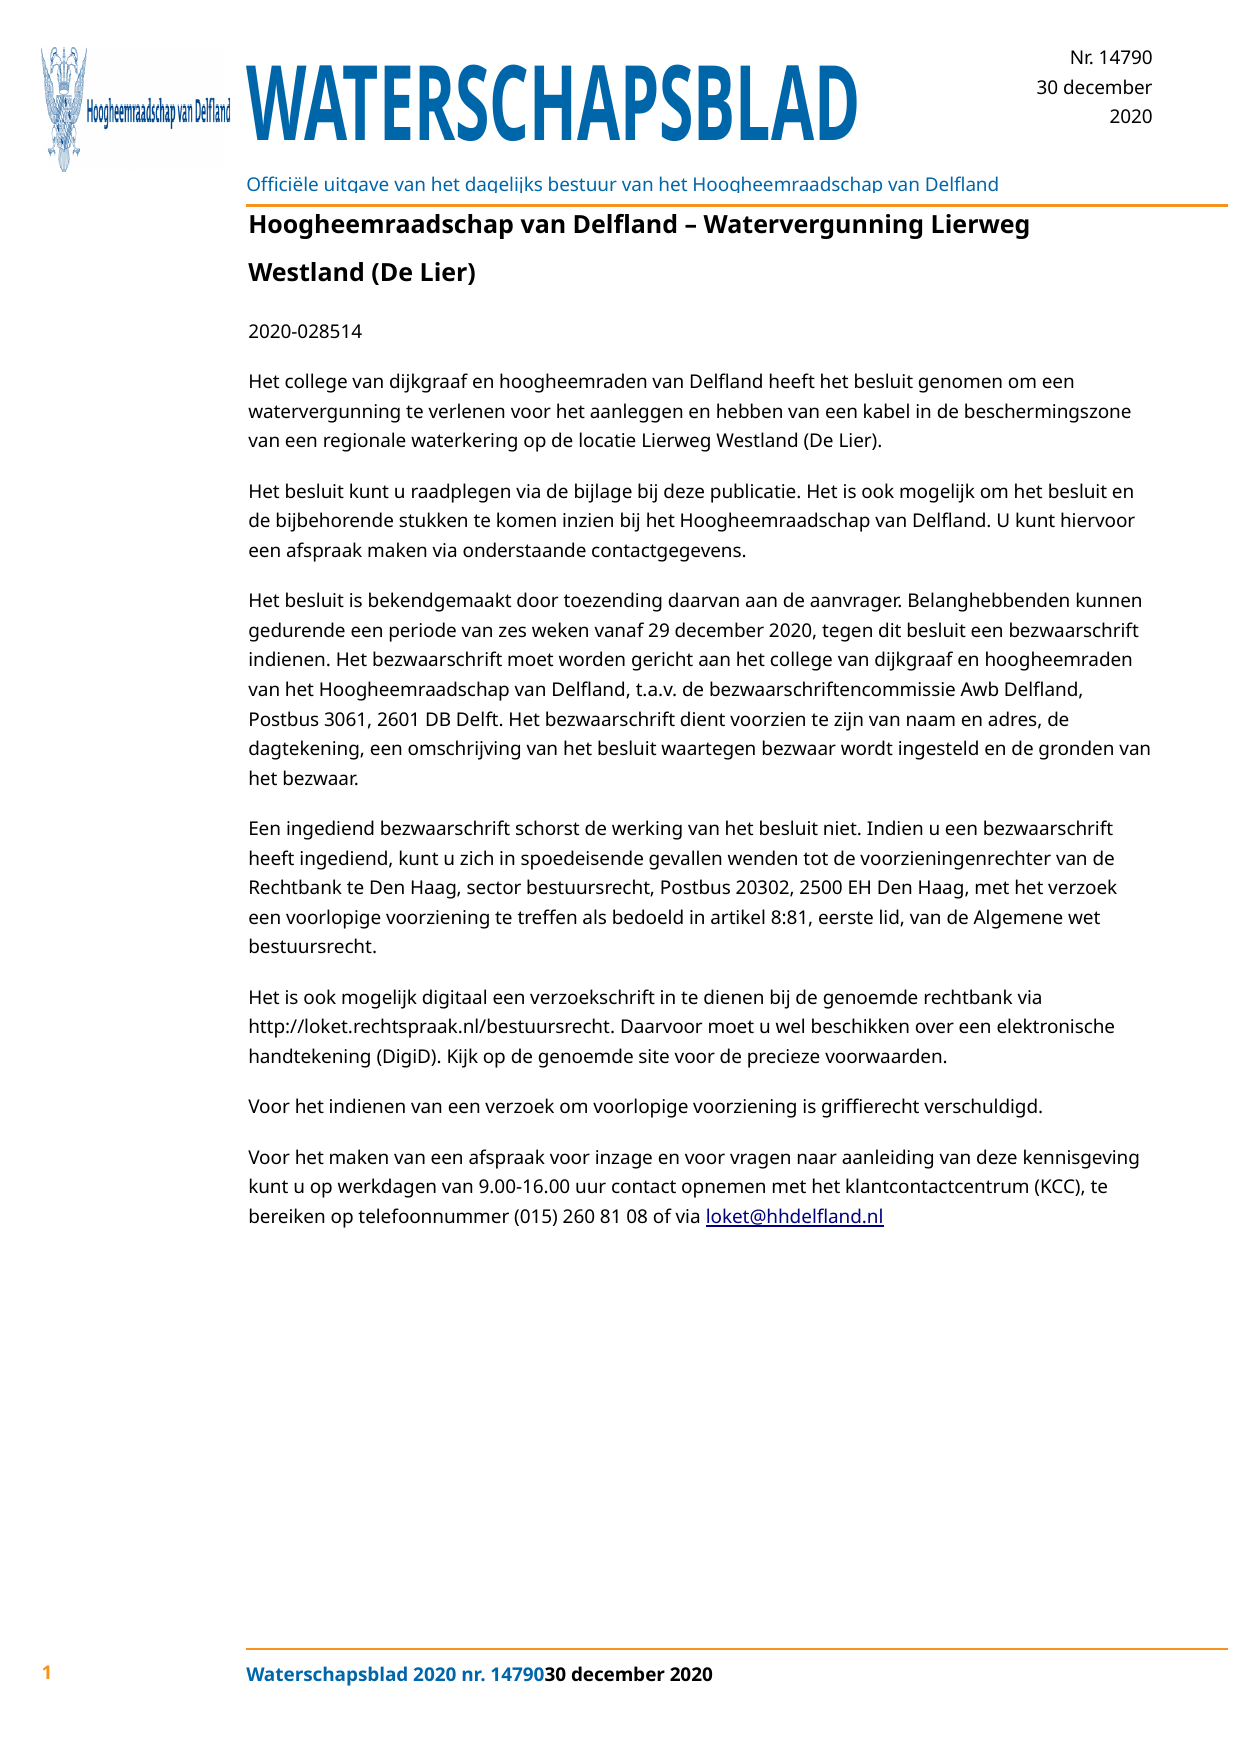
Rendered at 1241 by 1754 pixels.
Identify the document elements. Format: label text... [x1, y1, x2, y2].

text 2020-028514 [248, 318, 1152, 344]
text Hoogheemraadschap van Delfland – Watervergunning Lierweg Westland (De Lier) [248, 207, 1152, 288]
text Voor het indienen van een verzoek om voorlopige voorziening is griffierecht verschuldigd. [248, 1094, 1152, 1119]
text Het besluit is bekendgemaakt door toezending daarvan aan de aanvrager. Belanghebbenden kunnen gedurende een periode van zes weken vanaf 29 december 2020, tegen dit besluit een bezwaarschrift indienen. Het bezwaarschrift moet worden gericht aan het college van dijkgraaf en hoogheemraden van het Hoogheemraadschap van Delfland, t.a.v. de bezwaarschriftencommissie Awb Delfland, Postbus 3061, 2601 DB Delft. Het bezwaarschrift dient voorzien te zijn van naam en adres, de dagtekening, een omschrijving van het besluit waartegen bezwaar wordt ingesteld en de gronden van het bezwaar. [248, 587, 1152, 791]
text Het college van dijkgraaf en hoogheemraden van Delfland heeft het besluit genomen om een watervergunning te verlenen voor het aanleggen en hebben van een kabel in de beschermingszone van een regionale waterkering op de locatie Lierweg Westland (De Lier). [248, 368, 1152, 453]
text Het besluit kunt u raadplegen via de bijlage bij deze publicatie. Het is ook mogelijk om het besluit en de bijbehorende stukken te komen inzien bij het Hoogheemraadschap van Delfland. U kunt hiervoor een afspraak maken via onderstaande contactgegevens. [248, 478, 1152, 563]
text Een ingediend bezwaarschrift schorst de werking van het besluit niet. Indien u een bezwaarschrift heeft ingediend, kunt u zich in spoedeisende gevallen wenden tot de voorzieningenrechter van de Rechtbank te Den Haag, sector bestuursrecht, Postbus 20302, 2500 EH Den Haag, met het verzoek een voorlopige voorziening te treffen als bedoeld in artikel 8:81, eerste lid, van de Algemene wet bestuursrecht. [248, 815, 1152, 959]
text Het is ook mogelijk digitaal een verzoekschrift in te dienen bij de genoemde rechtbank via http://loket.rechtspraak.nl/bestuursrecht. Daarvoor moet u wel beschikken over een elektronische handtekening (DigiD). Kijk op de genoemde site voor de precieze voorwaarden. [248, 984, 1152, 1069]
picture [41, 47, 231, 172]
text Voor het maken van een afspraak voor inzage en voor vragen naar aanleiding van deze kennisgeving kunt u op werkdagen van 9.00-16.00 uur contact opnemen met het klantcontactcentrum (KCC), te bereiken op telefoonnummer (015) 260 81 08 of via loket@hhdelfland.nl [248, 1144, 1152, 1229]
